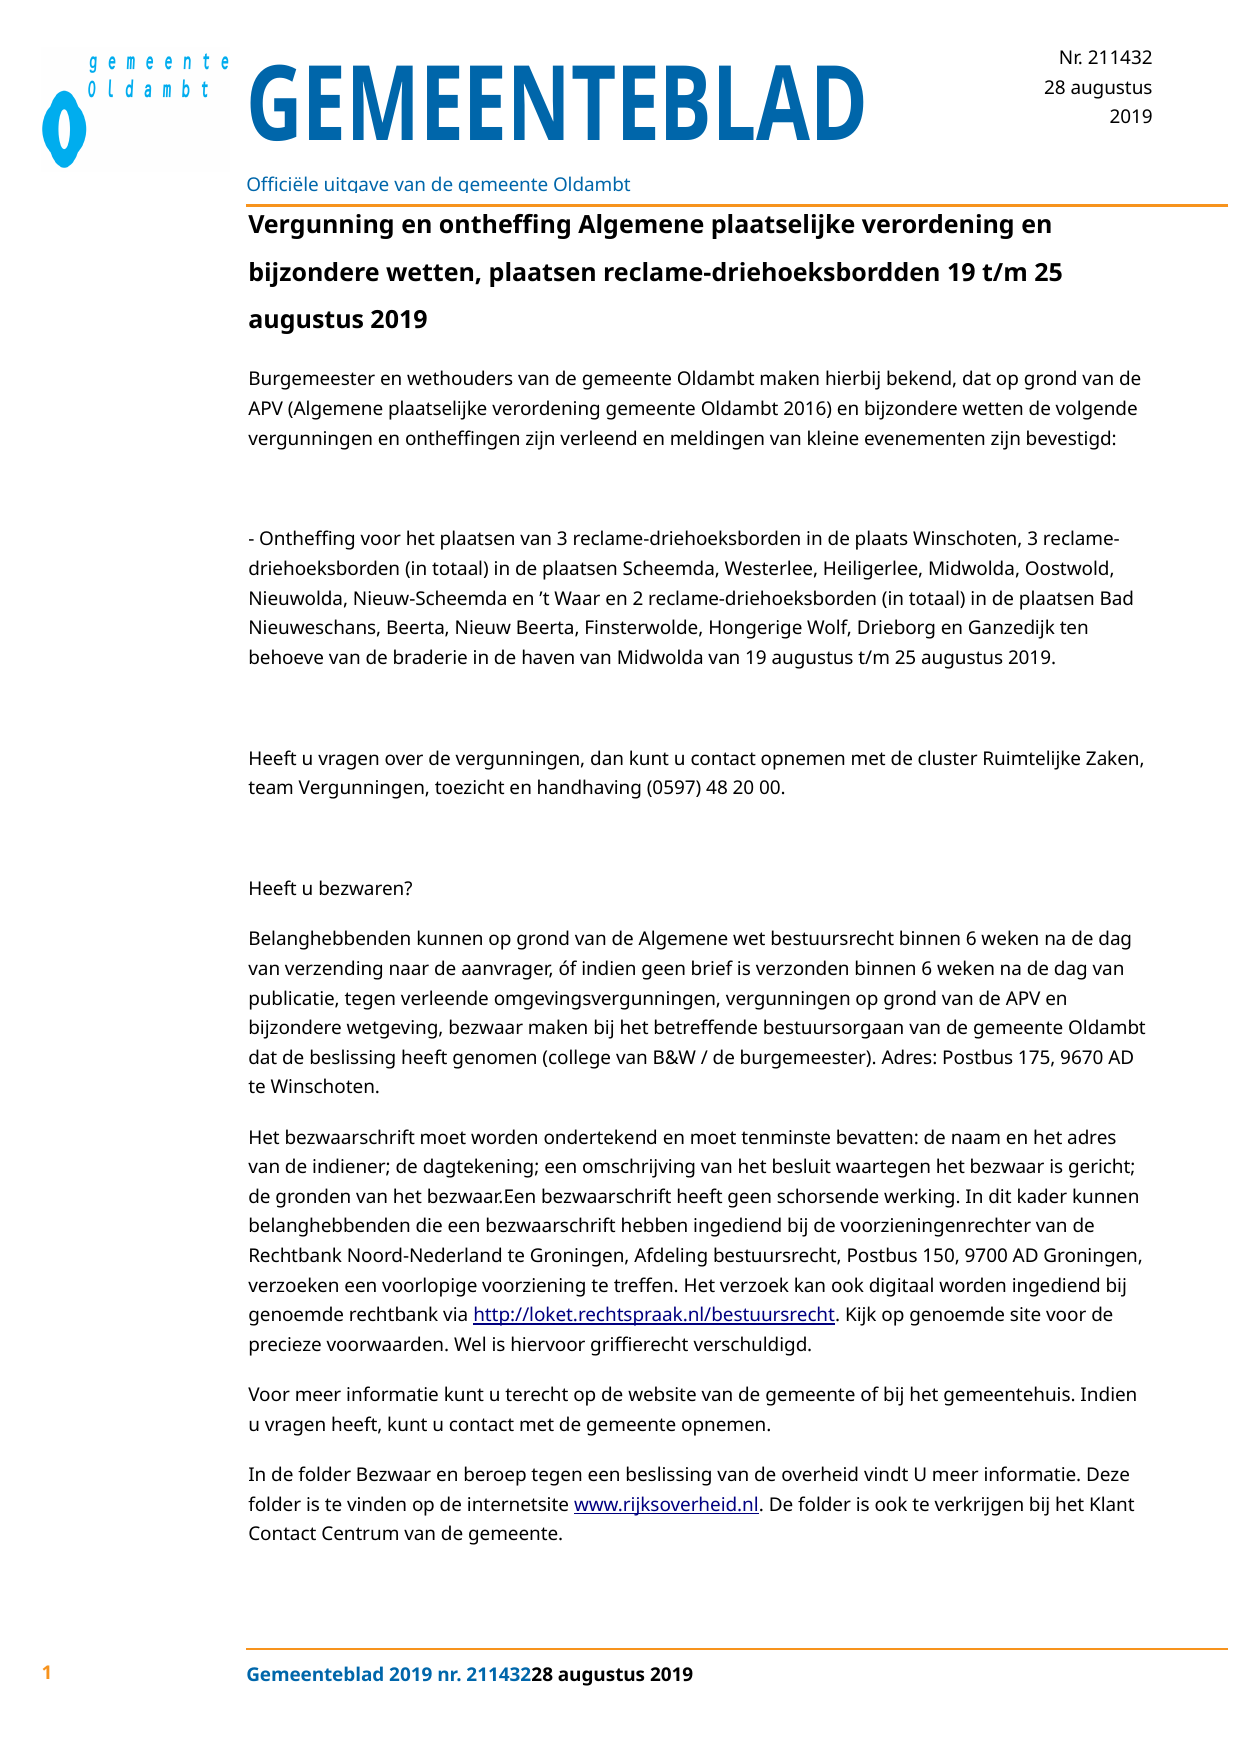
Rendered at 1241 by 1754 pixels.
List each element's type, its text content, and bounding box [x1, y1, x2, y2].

picture [41, 47, 231, 172]
text Vergunning en ontheffing Algemene plaatselijke verordening en bijzondere wetten, plaatsen reclame-driehoeksbordden 19 t/m 25 augustus 2019 [248, 207, 1152, 336]
text Belanghebbenden kunnen op grond van de Algemene wet bestuursrecht binnen 6 weken na de dag van verzending naar de aanvrager, óf indien geen brief is verzonden binnen 6 weken na de dag van publicatie, tegen verleende omgevingsvergunningen, vergunningen op grond van de APV en bijzondere wetgeving, bezwaar maken bij het betreffende bestuursorgaan van de gemeente Oldambt dat de beslissing heeft genomen (college van B&W / de burgemeester). Adres: Postbus 175, 9670 AD te Winschoten. [248, 926, 1152, 1099]
text Burgemeester en wethouders van de gemeente Oldambt maken hierbij bekend, dat op grond van de APV (Algemene plaatselijke verordening gemeente Oldambt 2016) en bijzondere wetten de volgende vergunningen en ontheffingen zijn verleend en meldingen van kleine evenementen zijn bevestigd: [248, 366, 1152, 450]
text Heeft u vragen over de vergunningen, dan kunt u contact opnemen met de cluster Ruimtelijke Zaken, team Vergunningen, toezicht en handhaving (0597) 48 20 00. [248, 745, 1152, 800]
text In de folder Bezwaar en beroep tegen een beslissing van de overheid vindt U meer informatie. Deze folder is te vinden op de internetsite www.rijksoverheid.nl. De folder is ook te verkrijgen bij het Klant Contact Centrum van de gemeente. [248, 1461, 1152, 1546]
text - Ontheffing voor het plaatsen van 3 reclame-driehoeksborden in de plaats Winschoten, 3 reclame-driehoeksborden (in totaal) in de plaatsen Scheemda, Westerlee, Heiligerlee, Midwolda, Oostwold, Nieuwolda, Nieuw-Scheemda en ’t Waar en 2 reclame-driehoeksborden (in totaal) in de plaatsen Bad Nieuweschans, Beerta, Nieuw Beerta, Finsterwolde, Hongerige Wolf, Drieborg en Ganzedijk ten behoeve van de braderie in de haven van Midwolda van 19 augustus t/m 25 augustus 2019. [248, 526, 1152, 669]
text Het bezwaarschrift moet worden ondertekend en moet tenminste bevatten: de naam en het adres van de indiener; de dagtekening; een omschrijving van het besluit waartegen het bezwaar is gericht; de gronden van het bezwaar.Een bezwaarschrift heeft geen schorsende werking. In dit kader kunnen belanghebbenden die een bezwaarschrift hebben ingediend bij de voorzieningenrechter van de Rechtbank Noord-Nederland te Groningen, Afdeling bestuursrecht, Postbus 150, 9700 AD Groningen, verzoeken een voorlopige voorziening te treffen. Het verzoek kan ook digitaal worden ingediend bij genoemde rechtbank via http://loket.rechtspraak.nl/bestuursrecht. Kijk op genoemde site voor de precieze voorwaarden. Wel is hiervoor griffierecht verschuldigd. [248, 1124, 1152, 1357]
text Voor meer informatie kunt u terecht op de website van de gemeente of bij het gemeentehuis. Indien u vragen heeft, kunt u contact met de gemeente opnemen. [248, 1381, 1152, 1437]
text Heeft u bezwaren? [248, 875, 1152, 901]
